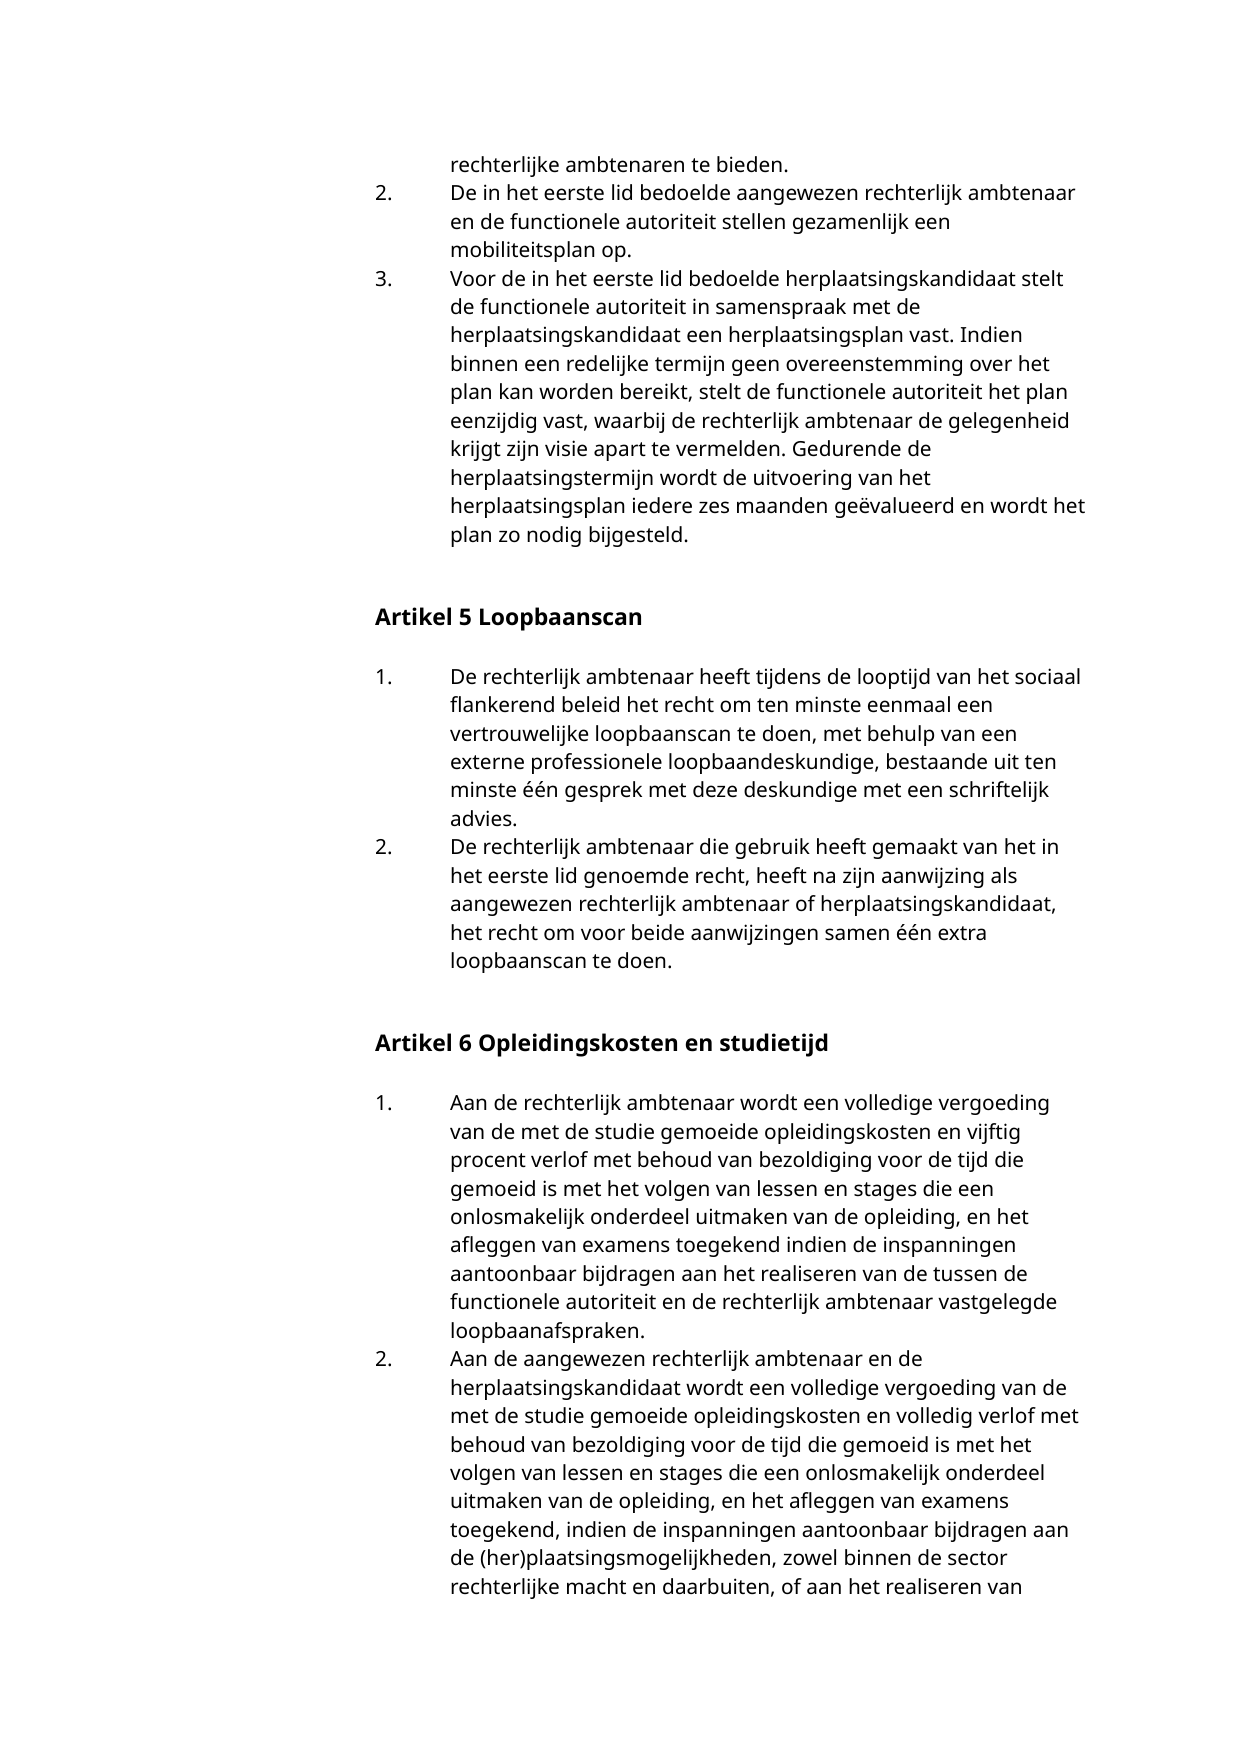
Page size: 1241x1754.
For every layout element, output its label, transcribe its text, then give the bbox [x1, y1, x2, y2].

list De in het eerste lid bedoelde aangewezen rechterlijk ambtenaar en de functionele autoriteit stellen gezamenlijk een mobiliteitsplan op. [375, 178, 1090, 264]
list Aan de rechterlijk ambtenaar wordt een volledige vergoeding van de met de studie gemoeide opleidingskosten en vijftig procent verlof met behoud van bezoldiging voor de tijd die gemoeid is met het volgen van lessen en stages die een onlosmakelijk onderdeel uitmaken van de opleiding, en het afleggen van examens toegekend indien de inspanningen aantoonbaar bijdragen aan het realiseren van de tussen de functionele autoriteit en de rechterlijk ambtenaar vastgelegde loopbaanafspraken. [375, 1088, 1090, 1344]
subtitle Artikel 5 Loopbaanscan [375, 601, 1090, 632]
list De rechterlijk ambtenaar heeft tijdens de looptijd van het sociaal flankerend beleid het recht om ten minste eenmaal een vertrouwelijke loopbaanscan te doen, met behulp van een externe professionele loopbaandeskundige, bestaande uit ten minste één gesprek met deze deskundige met een schriftelijk advies. [375, 662, 1090, 832]
list Aan de aangewezen rechterlijk ambtenaar en de herplaatsingskandidaat wordt een volledige vergoeding van de met de studie gemoeide opleidingskosten en volledig verlof met behoud van bezoldiging voor de tijd die gemoeid is met het volgen van lessen en stages die een onlosmakelijk onderdeel uitmaken van de opleiding, en het afleggen van examens toegekend, indien de inspanningen aantoonbaar bijdragen aan de (her)plaatsingsmogelijkheden, zowel binnen de sector rechterlijke macht en daarbuiten, of aan het realiseren van [375, 1344, 1090, 1600]
subtitle Artikel 6 Opleidingskosten en studietijd [375, 1027, 1090, 1058]
list Voor de in het eerste lid bedoelde herplaatsingskandidaat stelt de functionele autoriteit in samenspraak met de herplaatsingskandidaat een herplaatsingsplan vast. Indien binnen een redelijke termijn geen overeenstemming over het plan kan worden bereikt, stelt de functionele autoriteit het plan eenzijdig vast, waarbij de rechterlijk ambtenaar de gelegenheid krijgt zijn visie apart te vermelden. Gedurende de herplaatsingstermijn wordt de uitvoering van het herplaatsingsplan iedere zes maanden geëvalueerd en wordt het plan zo nodig bijgesteld. [375, 264, 1090, 548]
list De rechterlijk ambtenaar die gebruik heeft gemaakt van het in het eerste lid genoemde recht, heeft na zijn aanwijzing als aangewezen rechterlijk ambtenaar of herplaatsingskandidaat, het recht om voor beide aanwijzingen samen één extra loopbaanscan te doen. [375, 832, 1090, 975]
list rechterlijke ambtenaren te bieden. [375, 150, 1090, 178]
